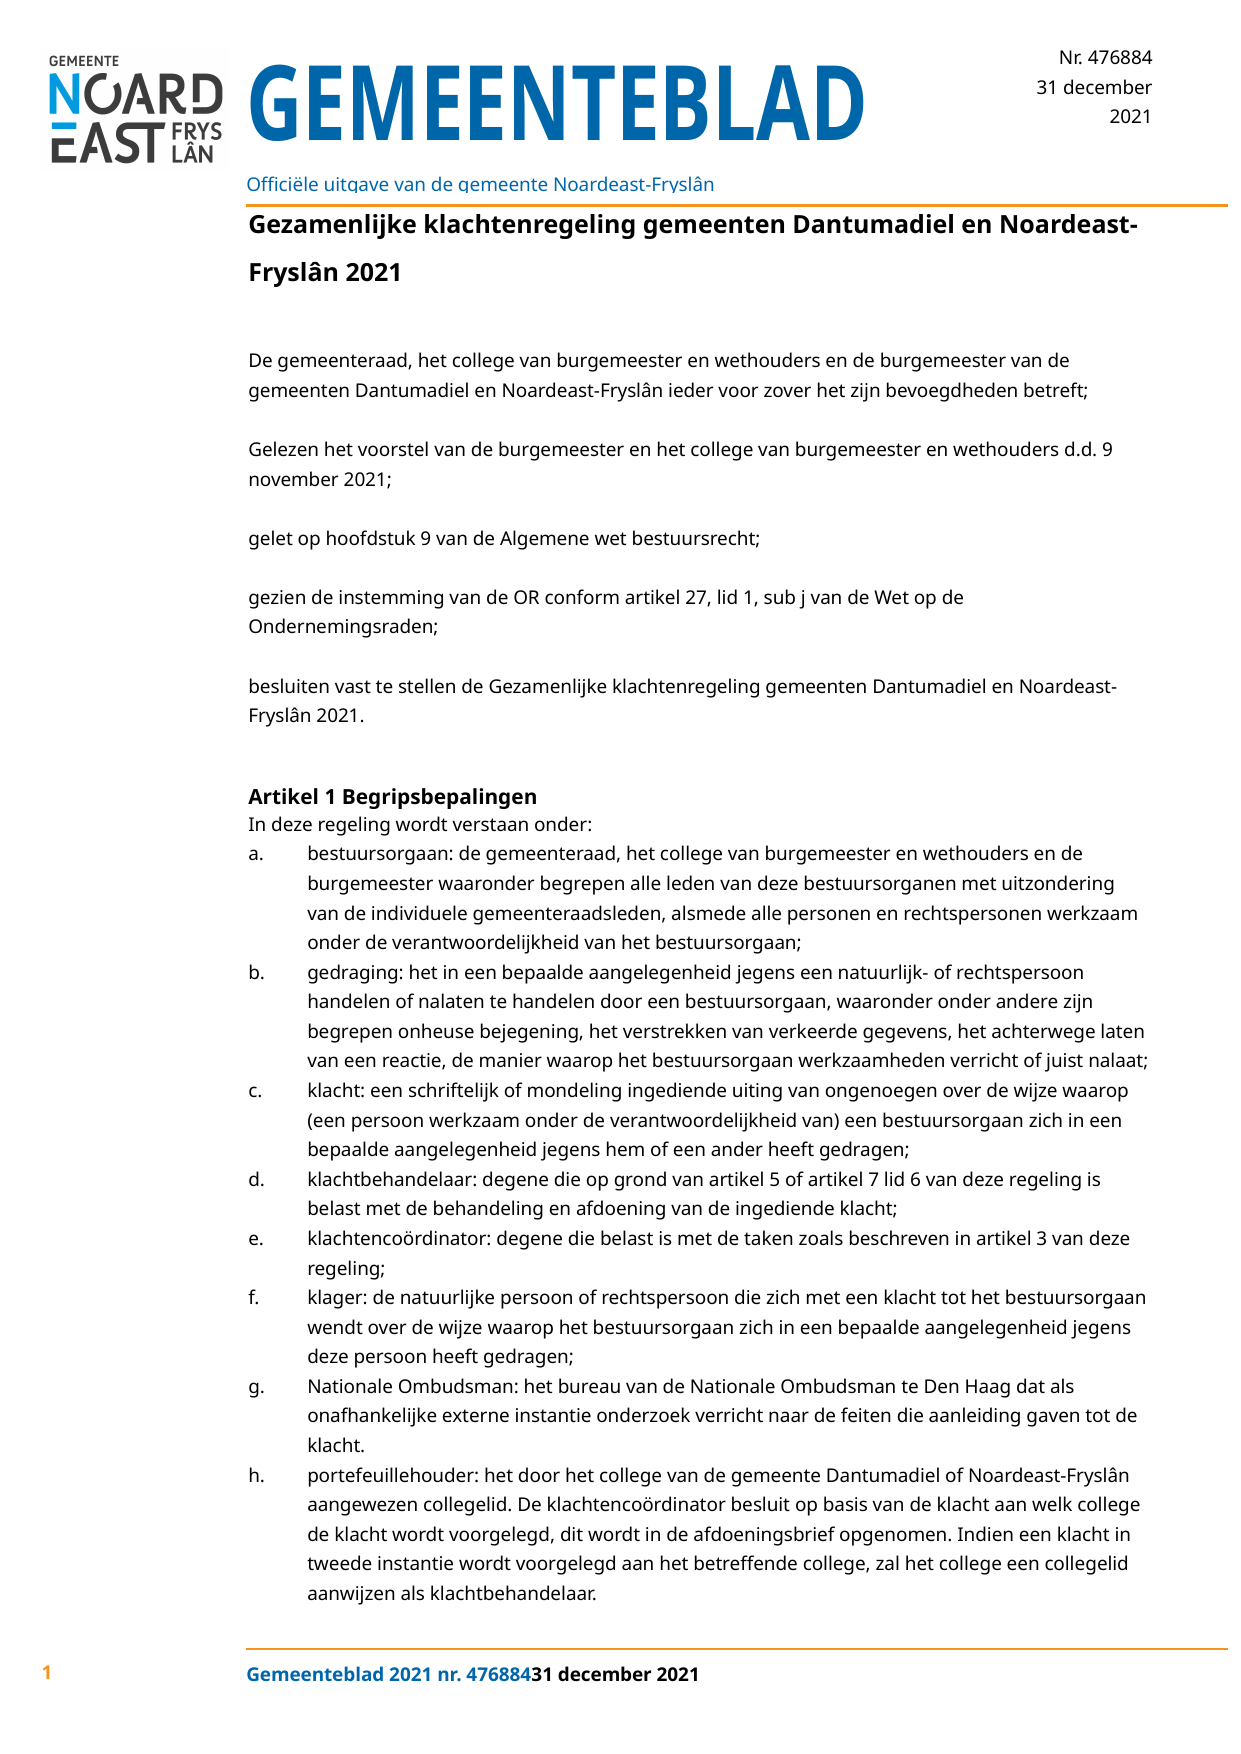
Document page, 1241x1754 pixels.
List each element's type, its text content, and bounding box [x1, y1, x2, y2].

list gedraging: het in een bepaalde aangelegenheid jegens een natuurlijk- of rechtspersoon handelen of nalaten te handelen door een bestuursorgaan, waaronder onder andere zijn begrepen onheuse bejegening, het verstrekken van verkeerde gegevens, het achterwege laten van een reactie, de manier waarop het bestuursorgaan werkzaamheden verricht of juist nalaat; [248, 959, 1152, 1073]
text gelet op hoofdstuk 9 van de Algemene wet bestuursrecht; [248, 525, 1152, 551]
text besluiten vast te stellen de Gezamenlijke klachtenregeling gemeenten Dantumadiel en Noardeast-Fryslân 2021. [248, 673, 1152, 728]
list klager: de natuurlijke persoon of rechtspersoon die zich met een klacht tot het bestuursorgaan wendt over de wijze waarop het bestuursorgaan zich in een bepaalde aangelegenheid jegens deze persoon heeft gedragen; [248, 1284, 1152, 1369]
list klachtbehandelaar: degene die op grond van artikel 5 of artikel 7 lid 6 van deze regeling is belast met de behandeling en afdoening van de ingediende klacht; [248, 1166, 1152, 1221]
text Artikel 1 Begripsbepalingen [248, 782, 1152, 811]
text De gemeenteraad, het college van burgemeester en wethouders en de burgemeester van de gemeenten Dantumadiel en Noardeast-Fryslân ieder voor zover het zijn bevoegdheden betreft; [248, 347, 1152, 403]
list klachtencoördinator: degene die belast is met de taken zoals beschreven in artikel 3 van deze regeling; [248, 1225, 1152, 1280]
text gezien de instemming van de OR conform artikel 27, lid 1, sub j van de Wet op de Ondernemingsraden; [248, 584, 1152, 639]
text Gelezen het voorstel van de burgemeester en het college van burgemeester en wethouders d.d. 9 november 2021; [248, 436, 1152, 492]
list portefeuillehouder: het door het college van de gemeente Dantumadiel of Noardeast-Fryslân aangewezen collegelid. De klachtencoördinator besluit op basis van de klacht aan welk college de klacht wordt voorgelegd, dit wordt in de afdoeningsbrief opgenomen. Indien een klacht in tweede instantie wordt voorgelegd aan het betreffende college, zal het college een collegelid aanwijzen als klachtbehandelaar. [248, 1462, 1152, 1606]
text In deze regeling wordt verstaan onder: [248, 811, 1152, 837]
list bestuursorgaan: de gemeenteraad, het college van burgemeester en wethouders en de burgemeester waaronder begrepen alle leden van deze bestuursorganen met uitzondering van de individuele gemeenteraadsleden, alsmede alle personen en rechtspersonen werkzaam onder de verantwoordelijkheid van het bestuursorgaan; [248, 841, 1152, 955]
list Nationale Ombudsman: het bureau van de Nationale Ombudsman te Den Haag dat als onafhankelijke externe instantie onderzoek verricht naar de feiten die aanleiding gaven tot de klacht. [248, 1373, 1152, 1458]
text Gezamenlijke klachtenregeling gemeenten Dantumadiel en Noardeast-Fryslân 2021 [248, 207, 1152, 288]
picture [41, 47, 231, 172]
list klacht: een schriftelijk of mondeling ingediende uiting van ongenoegen over de wijze waarop (een persoon werkzaam onder de verantwoordelijkheid van) een bestuursorgaan zich in een bepaalde aangelegenheid jegens hem of een ander heeft gedragen; [248, 1077, 1152, 1162]
